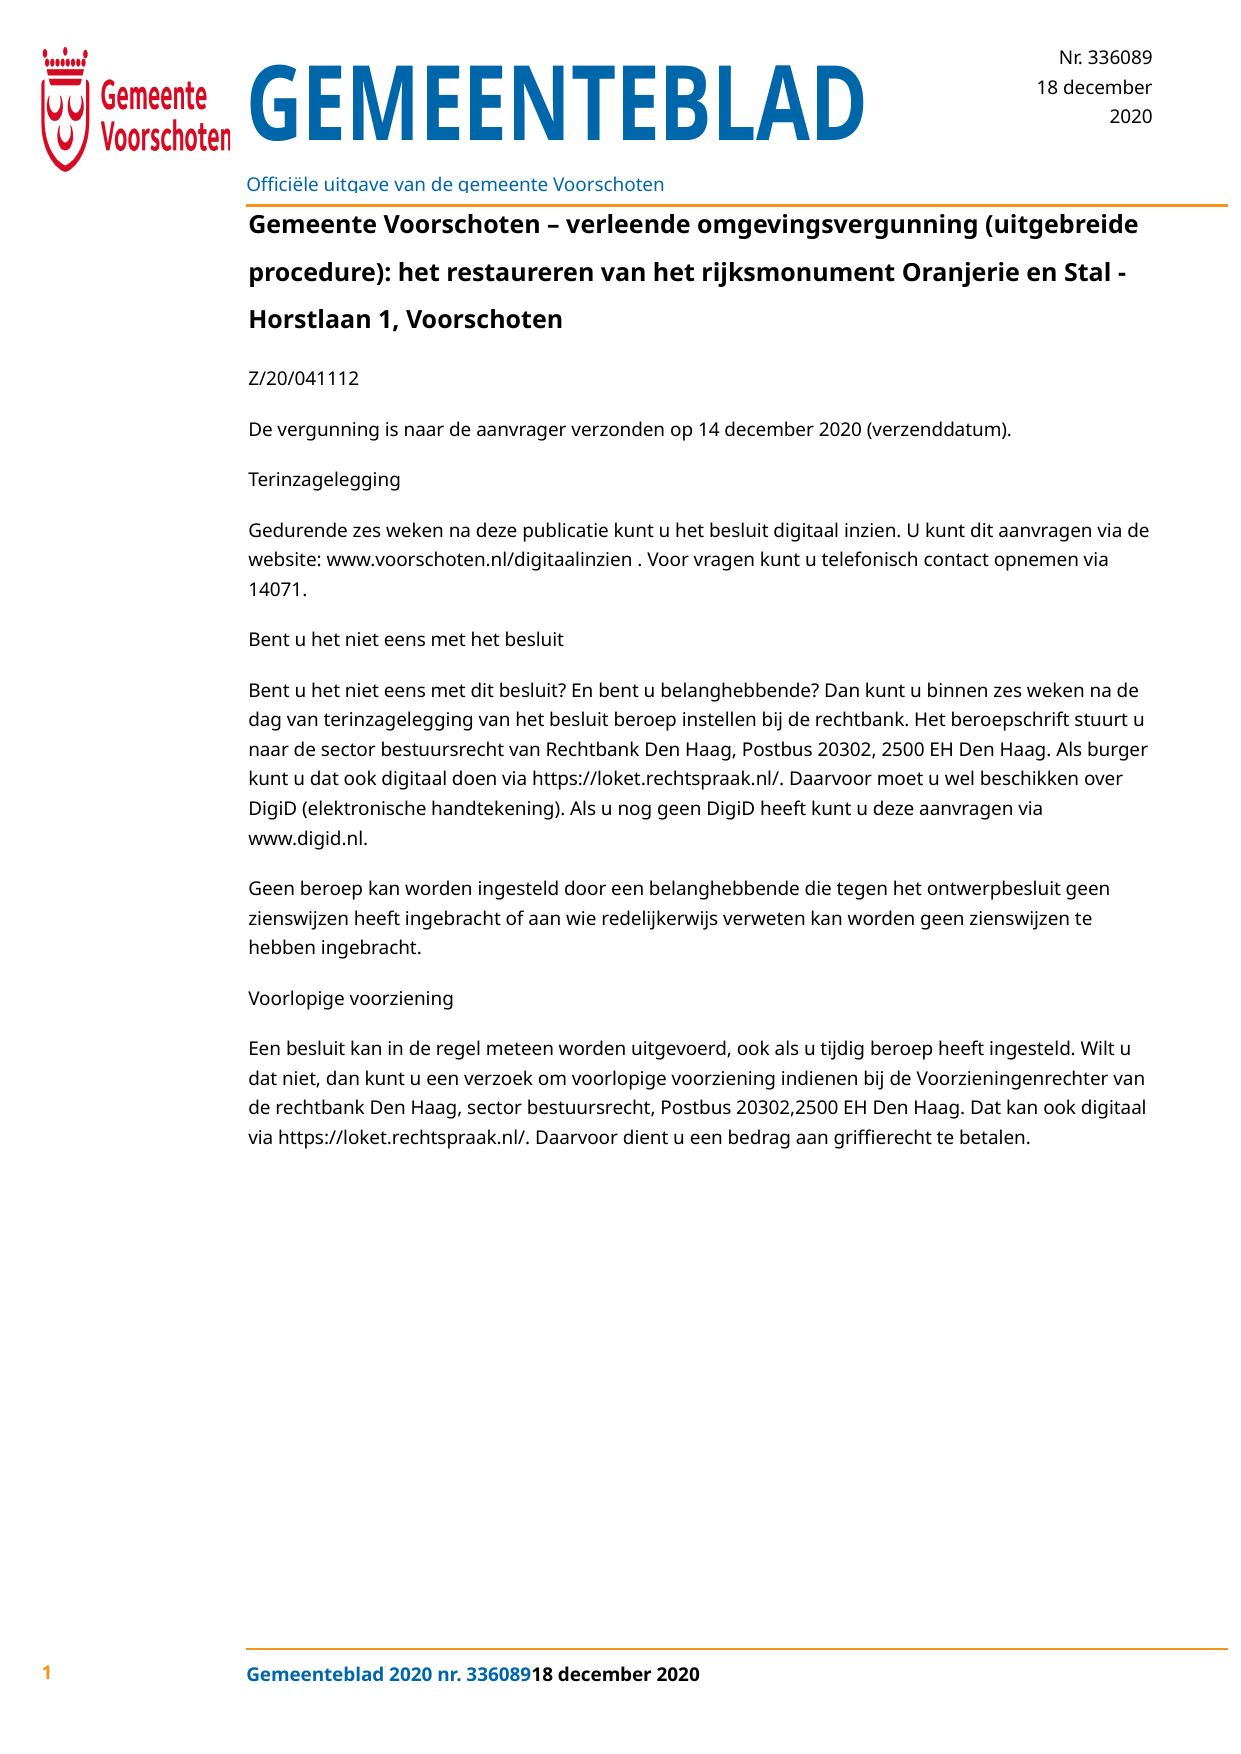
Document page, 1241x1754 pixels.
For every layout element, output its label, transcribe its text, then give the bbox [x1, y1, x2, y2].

text Gedurende zes weken na deze publicatie kunt u het besluit digitaal inzien. U kunt dit aanvragen via de website: www.voorschoten.nl/digitaalinzien . Voor vragen kunt u telefonisch contact opnemen via 14071. [248, 517, 1152, 602]
text Z/20/041112 [248, 366, 1152, 391]
text Gemeente Voorschoten – verleende omgevingsvergunning (uitgebreide procedure): het restaureren van het rijksmonument Oranjerie en Stal - Horstlaan 1, Voorschoten [248, 207, 1152, 336]
picture [41, 47, 231, 172]
text Een besluit kan in de regel meteen worden uitgevoerd, ook als u tijdig beroep heeft ingesteld. Wilt u dat niet, dan kunt u een verzoek om voorlopige voorziening indienen bij de Voorzieningenrechter van de rechtbank Den Haag, sector bestuursrecht, Postbus 20302,2500 EH Den Haag. Dat kan ook digitaal via https://loket.rechtspraak.nl/. Daarvoor dient u een bedrag aan griffierecht te betalen. [248, 1035, 1152, 1149]
text Bent u het niet eens met het besluit [248, 626, 1152, 652]
text Terinzagelegging [248, 466, 1152, 492]
text De vergunning is naar de aanvrager verzonden op 14 december 2020 (verzenddatum). [248, 416, 1152, 442]
text Voorlopige voorziening [248, 985, 1152, 1010]
text Bent u het niet eens met dit besluit? En bent u belanghebbende? Dan kunt u binnen zes weken na de dag van terinzagelegging van het besluit beroep instellen bij de rechtbank. Het beroepschrift stuurt u naar de sector bestuursrecht van Rechtbank Den Haag, Postbus 20302, 2500 EH Den Haag. Als burger kunt u dat ook digitaal doen via https://loket.rechtspraak.nl/. Daarvoor moet u wel beschikken over DigiD (elektronische handtekening). Als u nog geen DigiD heeft kunt u deze aanvragen via www.digid.nl. [248, 677, 1152, 850]
text Geen beroep kan worden ingesteld door een belanghebbende die tegen het ontwerpbesluit geen zienswijzen heeft ingebracht of aan wie redelijkerwijs verweten kan worden geen zienswijzen te hebben ingebracht. [248, 875, 1152, 960]
